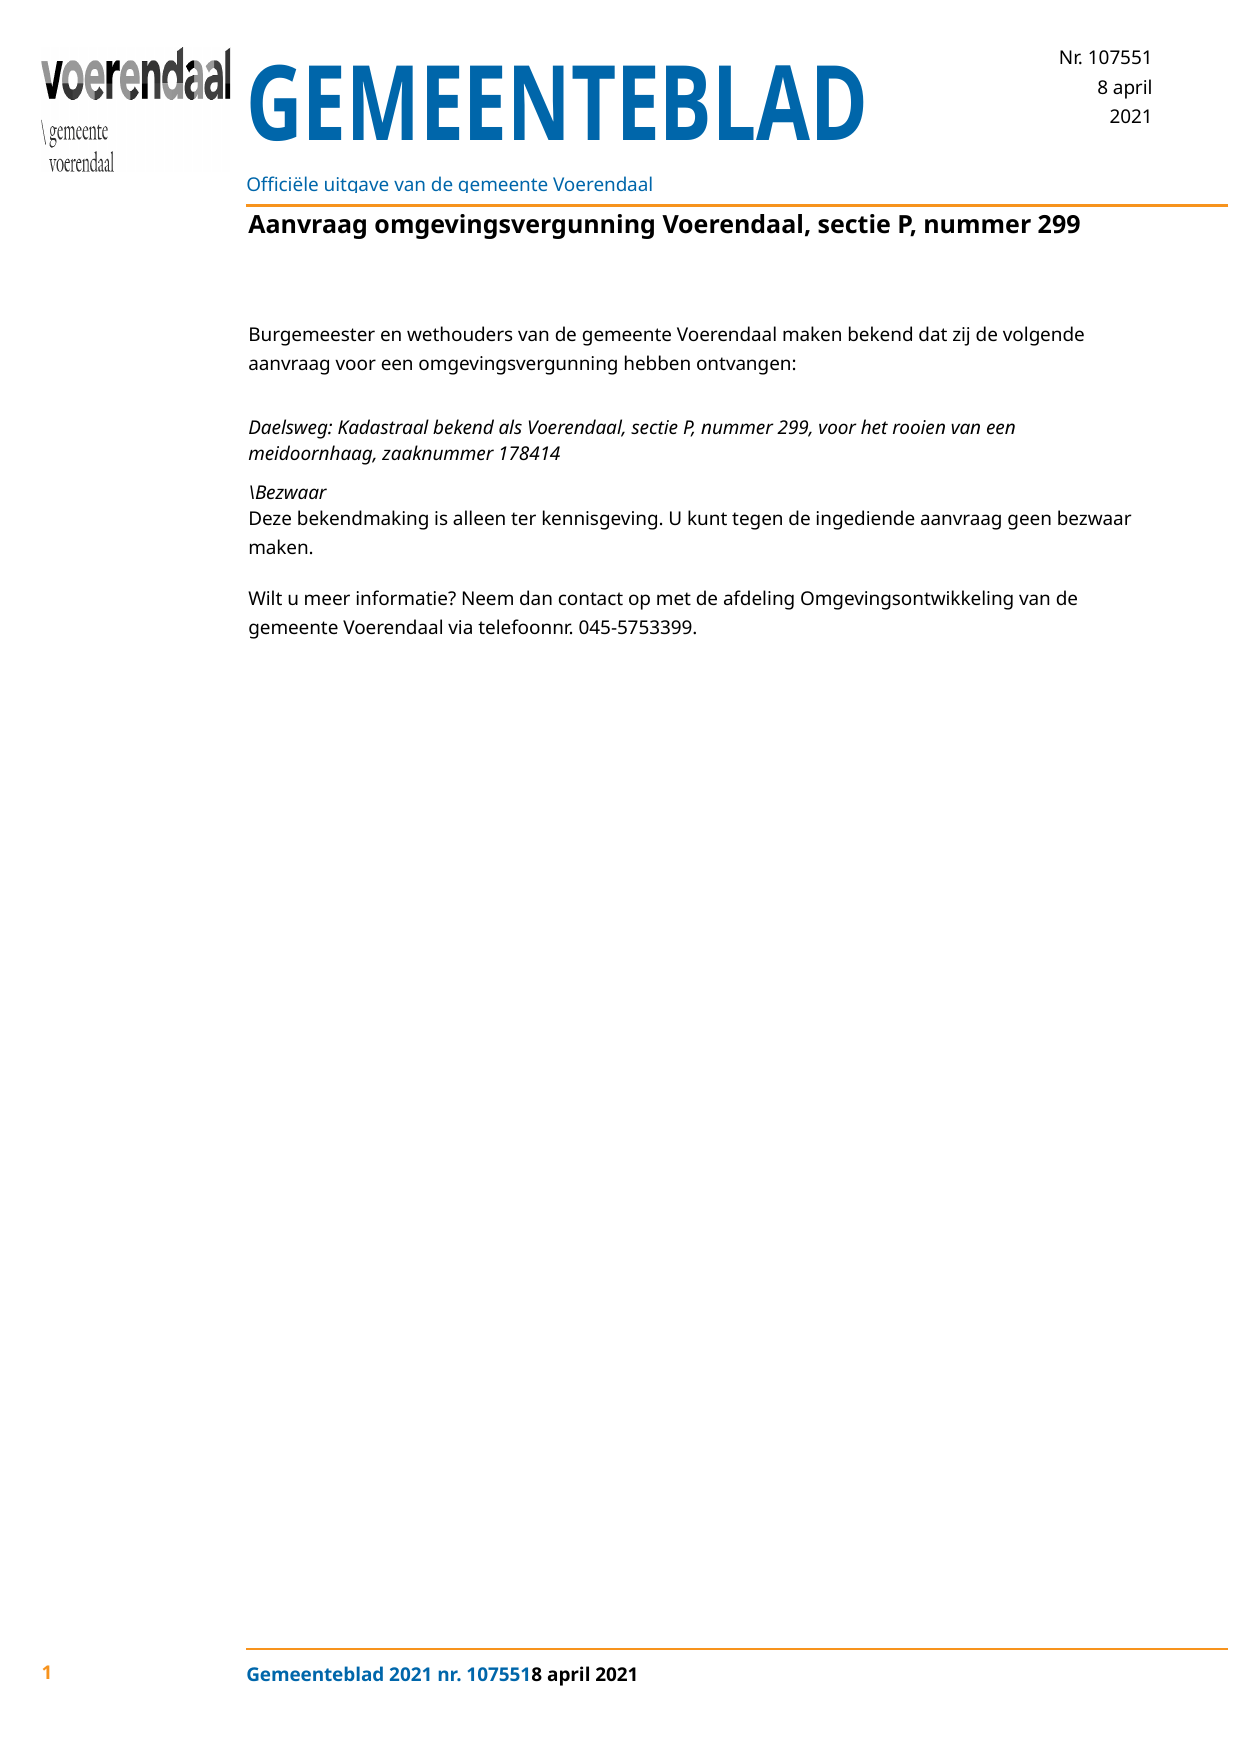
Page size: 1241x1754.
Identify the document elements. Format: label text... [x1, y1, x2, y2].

text Wilt u meer informatie? Neem dan contact op met de afdeling Omgevingsontwikkeling van de gemeente Voerendaal via telefoonnr. 045-5753399. [248, 585, 1152, 640]
text Daelsweg: Kadastraal bekend als Voerendaal, sectie P, nummer 299, voor het rooien van een meidoornhaag, zaaknummer 178414 [248, 414, 1152, 466]
text Burgemeester en wethouders van de gemeente Voerendaal maken bekend dat zij de volgende aanvraag voor een omgevingsvergunning hebben ontvangen: [248, 321, 1152, 376]
picture [41, 47, 231, 172]
text Deze bekendmaking is alleen ter kennisgeving. U kunt tegen de ingediende aanvraag geen bezwaar maken. [248, 505, 1152, 560]
text Aanvraag omgevingsvergunning Voerendaal, sectie P, nummer 299 [248, 207, 1152, 241]
text \Bezwaar [248, 479, 1152, 505]
